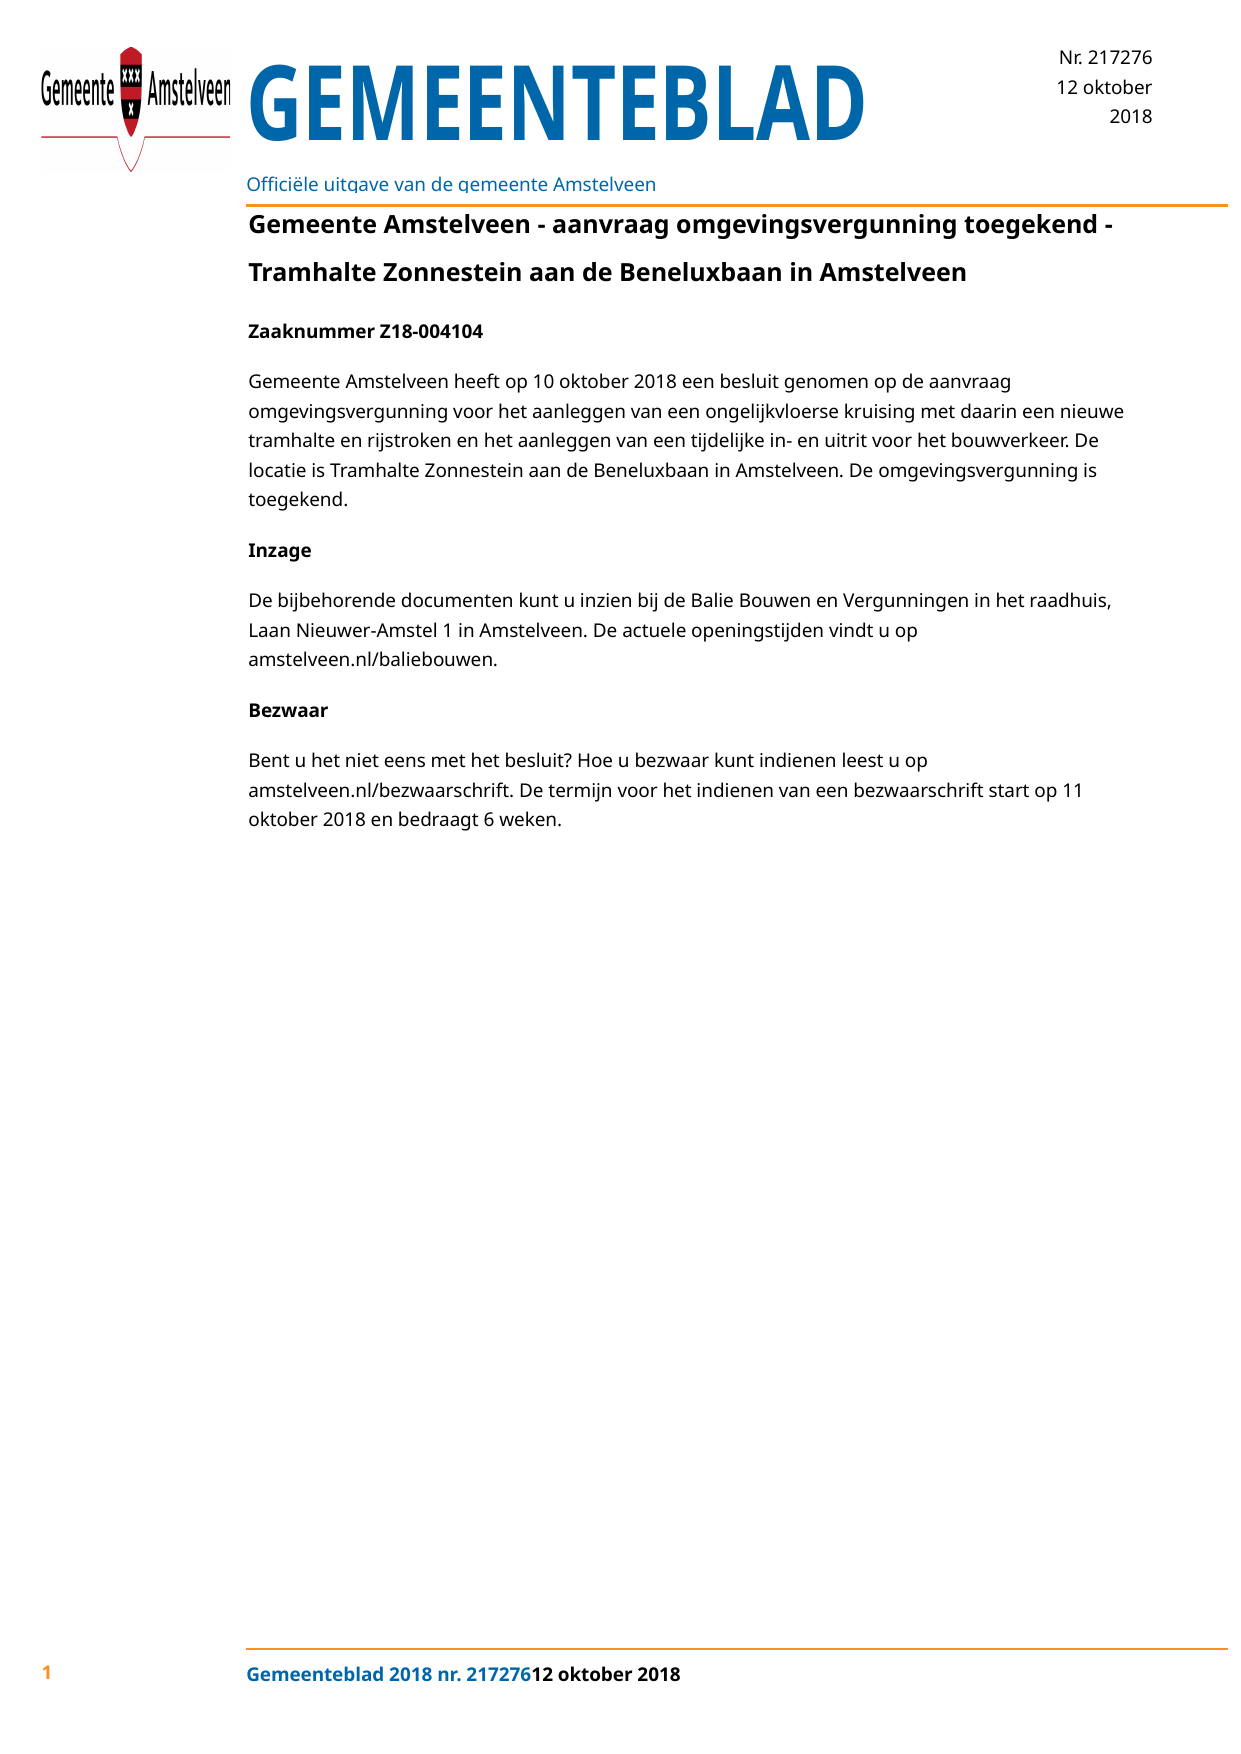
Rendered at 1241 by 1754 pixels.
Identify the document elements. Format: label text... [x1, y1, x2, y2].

text Bezwaar [248, 697, 1152, 723]
text Inzage [248, 537, 1152, 563]
picture [41, 47, 231, 172]
text Gemeente Amstelveen - aanvraag omgevingsvergunning toegekend - Tramhalte Zonnestein aan de Beneluxbaan in Amstelveen [248, 207, 1152, 288]
text Bent u het niet eens met het besluit? Hoe u bezwaar kunt indienen leest u op amstelveen.nl/bezwaarschrift. De termijn voor het indienen van een bezwaarschrift start op 11 oktober 2018 en bedraagt 6 weken. [248, 747, 1152, 832]
text De bijbehorende documenten kunt u inzien bij de Balie Bouwen en Vergunningen in het raadhuis, Laan Nieuwer-Amstel 1 in Amstelveen. De actuele openingstijden vindt u op amstelveen.nl/baliebouwen. [248, 587, 1152, 672]
text Zaaknummer Z18-004104 [248, 318, 1152, 344]
text Gemeente Amstelveen heeft op 10 oktober 2018 een besluit genomen op de aanvraag omgevingsvergunning voor het aanleggen van een ongelijkvloerse kruising met daarin een nieuwe tramhalte en rijstroken en het aanleggen van een tijdelijke in- en uitrit voor het bouwverkeer. De locatie is Tramhalte Zonnestein aan de Beneluxbaan in Amstelveen. De omgevingsvergunning is toegekend. [248, 368, 1152, 512]
